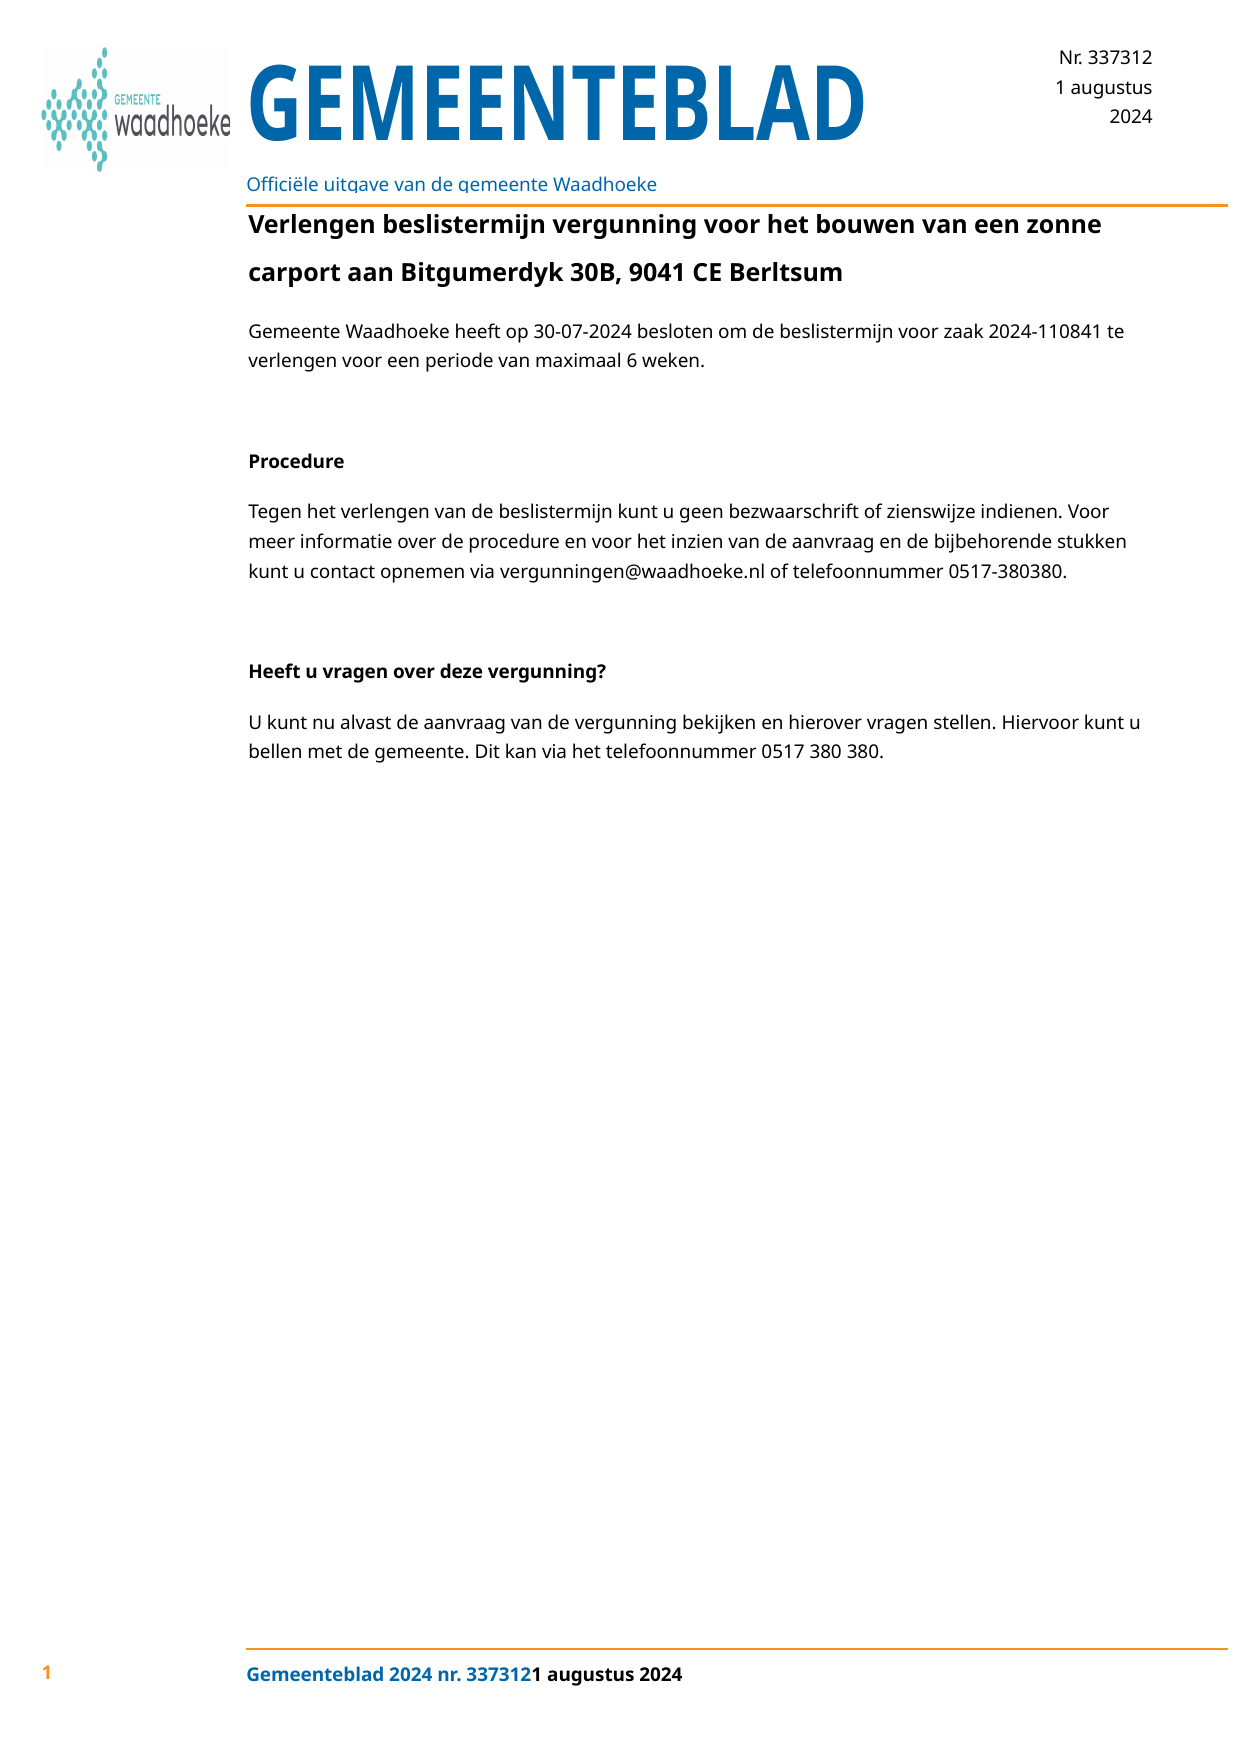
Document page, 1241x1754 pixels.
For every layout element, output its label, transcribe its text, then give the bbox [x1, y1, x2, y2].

text U kunt nu alvast de aanvraag van de vergunning bekijken en hierover vragen stellen. Hiervoor kunt u bellen met de gemeente. Dit kan via het telefoonnummer 0517 380 380. [248, 709, 1152, 764]
picture [41, 47, 231, 172]
text Heeft u vragen over deze vergunning? [248, 659, 1152, 684]
text Tegen het verlengen van de beslistermijn kunt u geen bezwaarschrift of zienswijze indienen. Voor meer informatie over de procedure en voor het inzien van de aanvraag en de bijbehorende stukken kunt u contact opnemen via vergunningen@waadhoeke.nl of telefoonnummer 0517-380380. [248, 499, 1152, 584]
text Procedure [248, 448, 1152, 474]
text Gemeente Waadhoeke heeft op 30-07-2024 besloten om de beslistermijn voor zaak 2024-110841 te verlengen voor een periode van maximaal 6 weken. [248, 318, 1152, 373]
text Verlengen beslistermijn vergunning voor het bouwen van een zonne carport aan Bitgumerdyk 30B, 9041 CE Berltsum [248, 207, 1152, 288]
